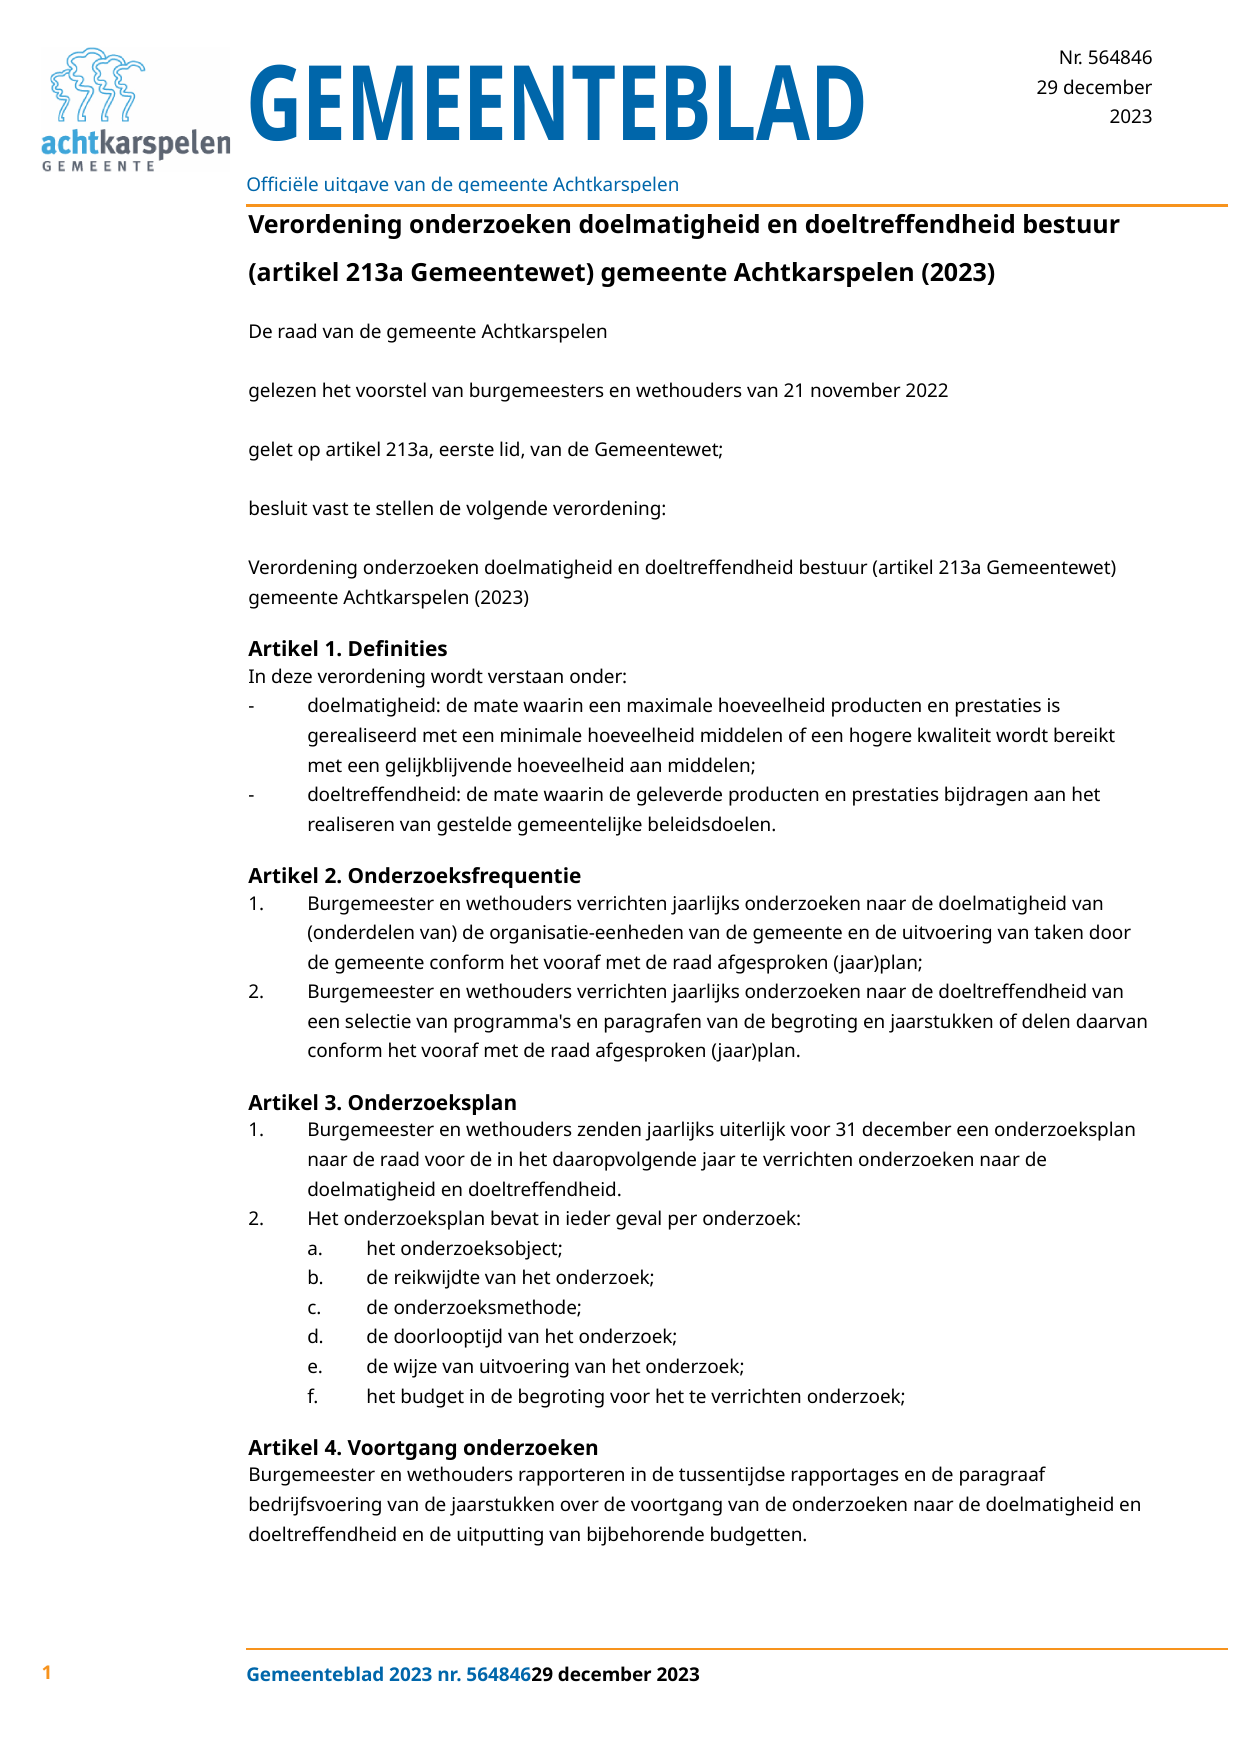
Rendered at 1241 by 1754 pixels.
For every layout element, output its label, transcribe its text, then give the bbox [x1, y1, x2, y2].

list de doorlooptijd van het onderzoek; [307, 1324, 1152, 1349]
list het onderzoeksobject; [307, 1235, 1152, 1261]
text Verordening onderzoeken doelmatigheid en doeltreffendheid bestuur (artikel 213a Gemeentewet) gemeente Achtkarspelen (2023) [248, 207, 1152, 288]
list doeltreffendheid: de mate waarin de geleverde producten en prestaties bijdragen aan het realiseren van gestelde gemeentelijke beleidsdoelen. [248, 781, 1152, 837]
list de wijze van uitvoering van het onderzoek; [307, 1353, 1152, 1379]
list het budget in de begroting voor het te verrichten onderzoek; [307, 1383, 1152, 1408]
text Artikel 2. Onderzoeksfrequentie [248, 861, 1152, 890]
list Het onderzoeksplan bevat in ieder geval per onderzoek: [248, 1205, 1152, 1231]
text Artikel 4. Voortgang onderzoeken [248, 1433, 1152, 1462]
text besluit vast te stellen de volgende verordening: [248, 495, 1152, 521]
list Burgemeester en wethouders verrichten jaarlijks onderzoeken naar de doeltreffendheid van een selectie van programma's en paragrafen van de begroting en jaarstukken of delen daarvan conform het vooraf met de raad afgesproken (jaar)plan. [248, 978, 1152, 1063]
text gelezen het voorstel van burgemeesters en wethouders van 21 november 2022 [248, 377, 1152, 403]
list de onderzoeksmethode; [307, 1294, 1152, 1320]
text gelet op artikel 213a, eerste lid, van de Gemeentewet; [248, 436, 1152, 462]
list Burgemeester en wethouders zenden jaarlijks uiterlijk voor 31 december een onderzoeksplan naar de raad voor de in het daaropvolgende jaar te verrichten onderzoeken naar de doelmatigheid en doeltreffendheid. [248, 1117, 1152, 1201]
picture [41, 47, 231, 172]
text Verordening onderzoeken doelmatigheid en doeltreffendheid bestuur (artikel 213a Gemeentewet) gemeente Achtkarspelen (2023) [248, 554, 1152, 610]
text De raad van de gemeente Achtkarspelen [248, 318, 1152, 344]
text Burgemeester en wethouders rapporteren in de tussentijdse rapportages en de paragraaf bedrijfsvoering van de jaarstukken over de voortgang van de onderzoeken naar de doelmatigheid en doeltreffendheid en de uitputting van bijbehorende budgetten. [248, 1462, 1152, 1547]
list de reikwijdte van het onderzoek; [307, 1264, 1152, 1290]
text In deze verordening wordt verstaan onder: [248, 663, 1152, 689]
text Artikel 3. Onderzoeksplan [248, 1088, 1152, 1117]
list doelmatigheid: de mate waarin een maximale hoeveelheid producten en prestaties is gerealiseerd met een minimale hoeveelheid middelen of een hogere kwaliteit wordt bereikt met een gelijkblijvende hoeveelheid aan middelen; [248, 693, 1152, 777]
list Burgemeester en wethouders verrichten jaarlijks onderzoeken naar de doelmatigheid van (onderdelen van) de organisatie-eenheden van de gemeente en de uitvoering van taken door de gemeente conform het vooraf met de raad afgesproken (jaar)plan; [248, 890, 1152, 975]
text Artikel 1. Definities [248, 634, 1152, 663]
